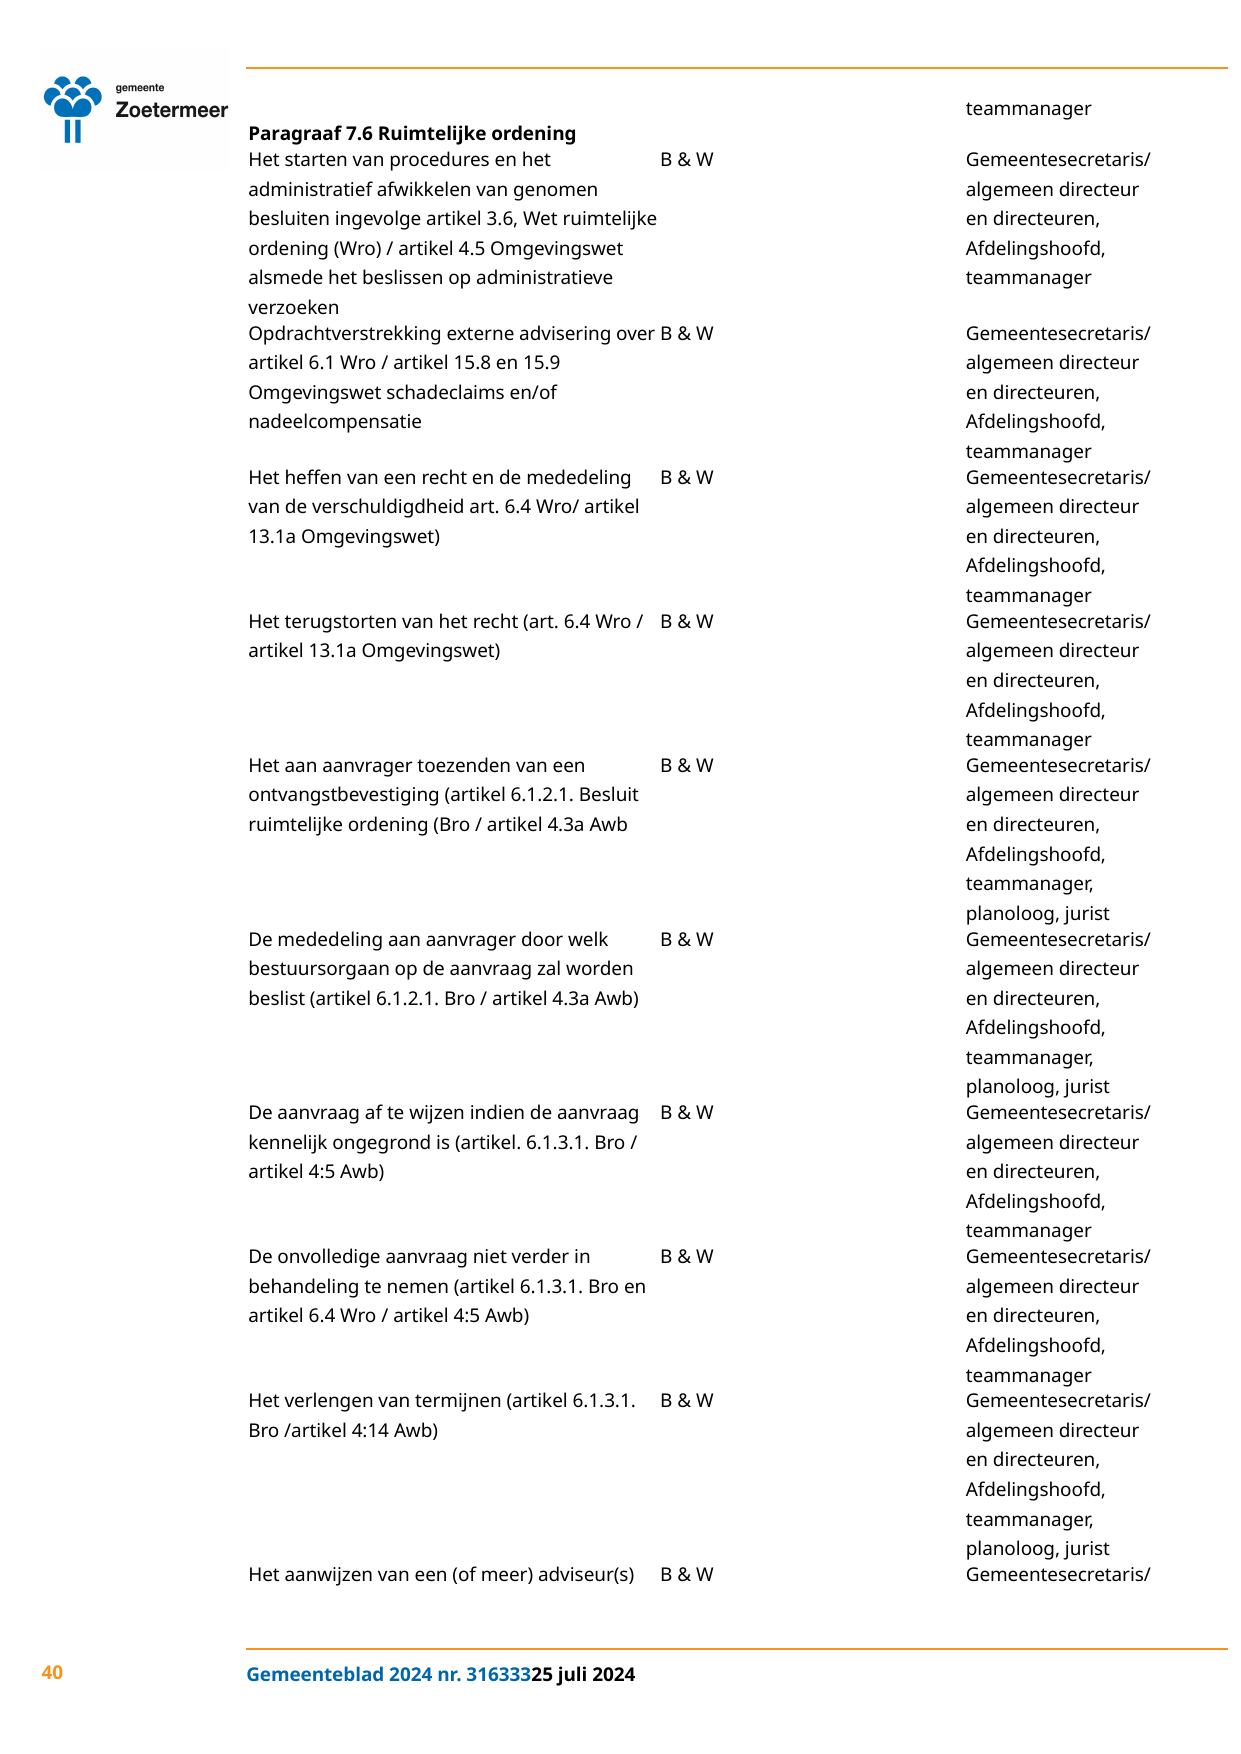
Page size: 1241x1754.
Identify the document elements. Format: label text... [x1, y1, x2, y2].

table_cell B & W [660, 1561, 813, 1587]
table_cell Gemeentesecretaris/ algemeen directeur en directeuren, Afdelingshoofd, teammanager [966, 608, 1152, 752]
table_cell [813, 320, 966, 464]
table_cell [813, 1244, 966, 1387]
table_cell [813, 95, 966, 121]
table_cell Het aanwijzen van een (of meer) adviseur(s) [248, 1561, 660, 1587]
table_cell B & W [660, 1388, 813, 1561]
table_cell Het starten van procedures en het administratief afwikkelen van genomen besluiten ingevolge artikel 3.6, Wet ruimtelijke ordening (Wro) / artikel 4.5 Omgevingswet alsmede het beslissen op administratieve verzoeken [248, 146, 660, 320]
table_cell [813, 608, 966, 752]
table_cell [813, 752, 966, 926]
table_cell [813, 1099, 966, 1243]
table_cell [660, 95, 813, 121]
table_cell Gemeentesecretaris/ [966, 1561, 1152, 1587]
table_cell Gemeentesecretaris/ algemeen directeur en directeuren, Afdelingshoofd, teammanager [966, 464, 1152, 608]
table_cell Gemeentesecretaris/ algemeen directeur en directeuren, Afdelingshoofd, teammanager [966, 1244, 1152, 1387]
table_cell B & W [660, 464, 813, 608]
table_cell Het terugstorten van het recht (art. 6.4 Wro / artikel 13.1a Omgevingswet) [248, 608, 660, 752]
table_cell Gemeentesecretaris/ algemeen directeur en directeuren, Afdelingshoofd, teammanager [966, 1099, 1152, 1243]
table_cell [813, 146, 966, 320]
picture [41, 47, 231, 172]
table_cell [966, 121, 1152, 146]
table_cell [248, 95, 660, 121]
table_cell Gemeentesecretaris/ algemeen directeur en directeuren, Afdelingshoofd, teammanager, planoloog, jurist [966, 752, 1152, 926]
table_cell [813, 121, 966, 146]
table_cell [813, 1388, 966, 1561]
table_cell B & W [660, 320, 813, 464]
table_cell De mededeling aan aanvrager door welk bestuursorgaan op de aanvraag zal worden beslist (artikel 6.1.2.1. Bro / artikel 4.3a Awb) [248, 926, 660, 1099]
table_cell [813, 926, 966, 1099]
table_cell Het aan aanvrager toezenden van een ontvangstbevestiging (artikel 6.1.2.1. Besluit ruimtelijke ordening (Bro / artikel 4.3a Awb [248, 752, 660, 926]
table_cell Paragraaf 7.6 Ruimtelijke ordening [248, 121, 660, 146]
table_cell [813, 464, 966, 608]
table_cell De aanvraag af te wijzen indien de aanvraag kennelijk ongegrond is (artikel. 6.1.3.1. Bro / artikel 4:5 Awb) [248, 1099, 660, 1243]
table_cell [660, 121, 813, 146]
table_cell B & W [660, 752, 813, 926]
table_cell B & W [660, 608, 813, 752]
table_cell B & W [660, 146, 813, 320]
table_cell Het heffen van een recht en de mededeling van de verschuldigdheid art. 6.4 Wro/ artikel 13.1a Omgevingswet) [248, 464, 660, 608]
table_cell B & W [660, 926, 813, 1099]
table_cell Gemeentesecretaris/ algemeen directeur en directeuren, Afdelingshoofd, teammanager, planoloog, jurist [966, 1388, 1152, 1561]
table_cell Gemeentesecretaris/ algemeen directeur en directeuren, Afdelingshoofd, teammanager, planoloog, jurist [966, 926, 1152, 1099]
table_cell Het verlengen van termijnen (artikel 6.1.3.1. Bro /artikel 4:14 Awb) [248, 1388, 660, 1561]
table_cell [813, 1561, 966, 1587]
table_cell B & W [660, 1244, 813, 1387]
table_cell Opdrachtverstrekking externe advisering over artikel 6.1 Wro / artikel 15.8 en 15.9 Omgevingswet schadeclaims en/of nadeelcompensatie [248, 320, 660, 464]
table_cell B & W [660, 1099, 813, 1243]
table_cell teammanager [966, 95, 1152, 121]
table_cell Gemeentesecretaris/ algemeen directeur en directeuren, Afdelingshoofd, teammanager [966, 146, 1152, 320]
table_cell Gemeentesecretaris/ algemeen directeur en directeuren, Afdelingshoofd, teammanager [966, 320, 1152, 464]
table_cell De onvolledige aanvraag niet verder in behandeling te nemen (artikel 6.1.3.1. Bro en artikel 6.4 Wro / artikel 4:5 Awb) [248, 1244, 660, 1387]
